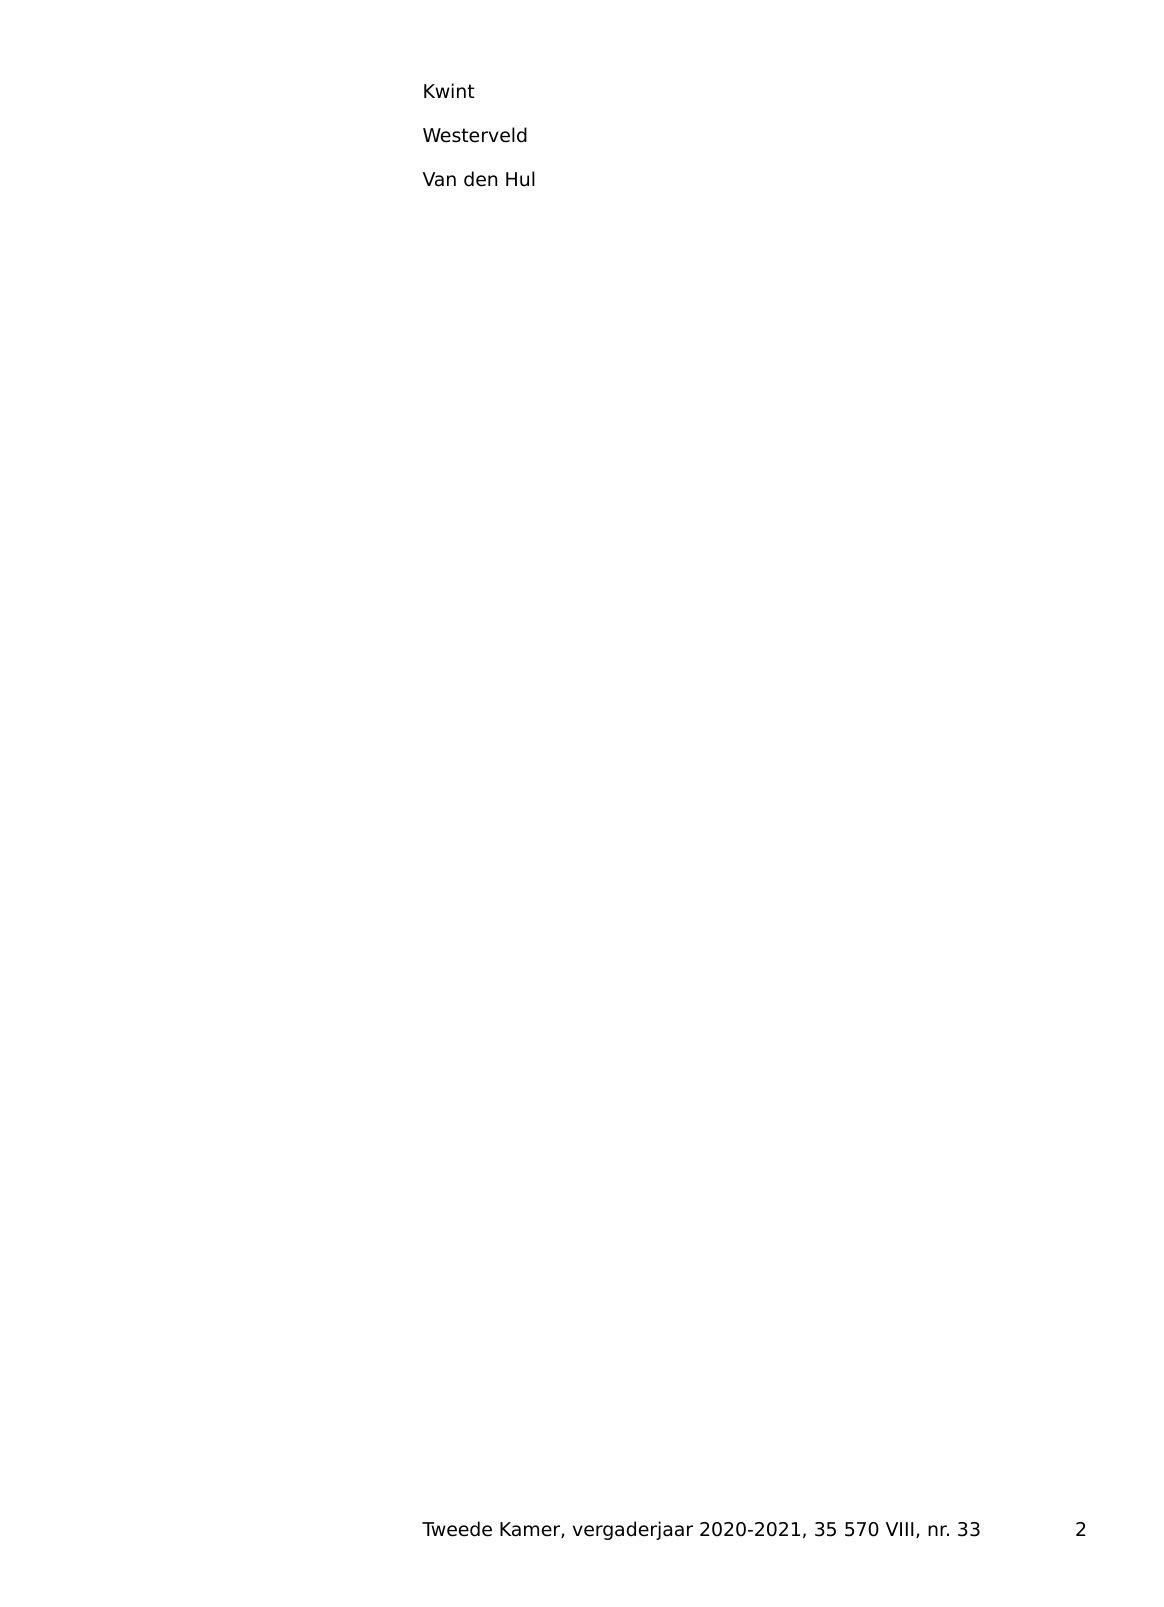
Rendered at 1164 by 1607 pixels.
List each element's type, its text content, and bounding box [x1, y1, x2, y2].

text Kwint Westerveld Van den Hul [422, 59, 1087, 191]
